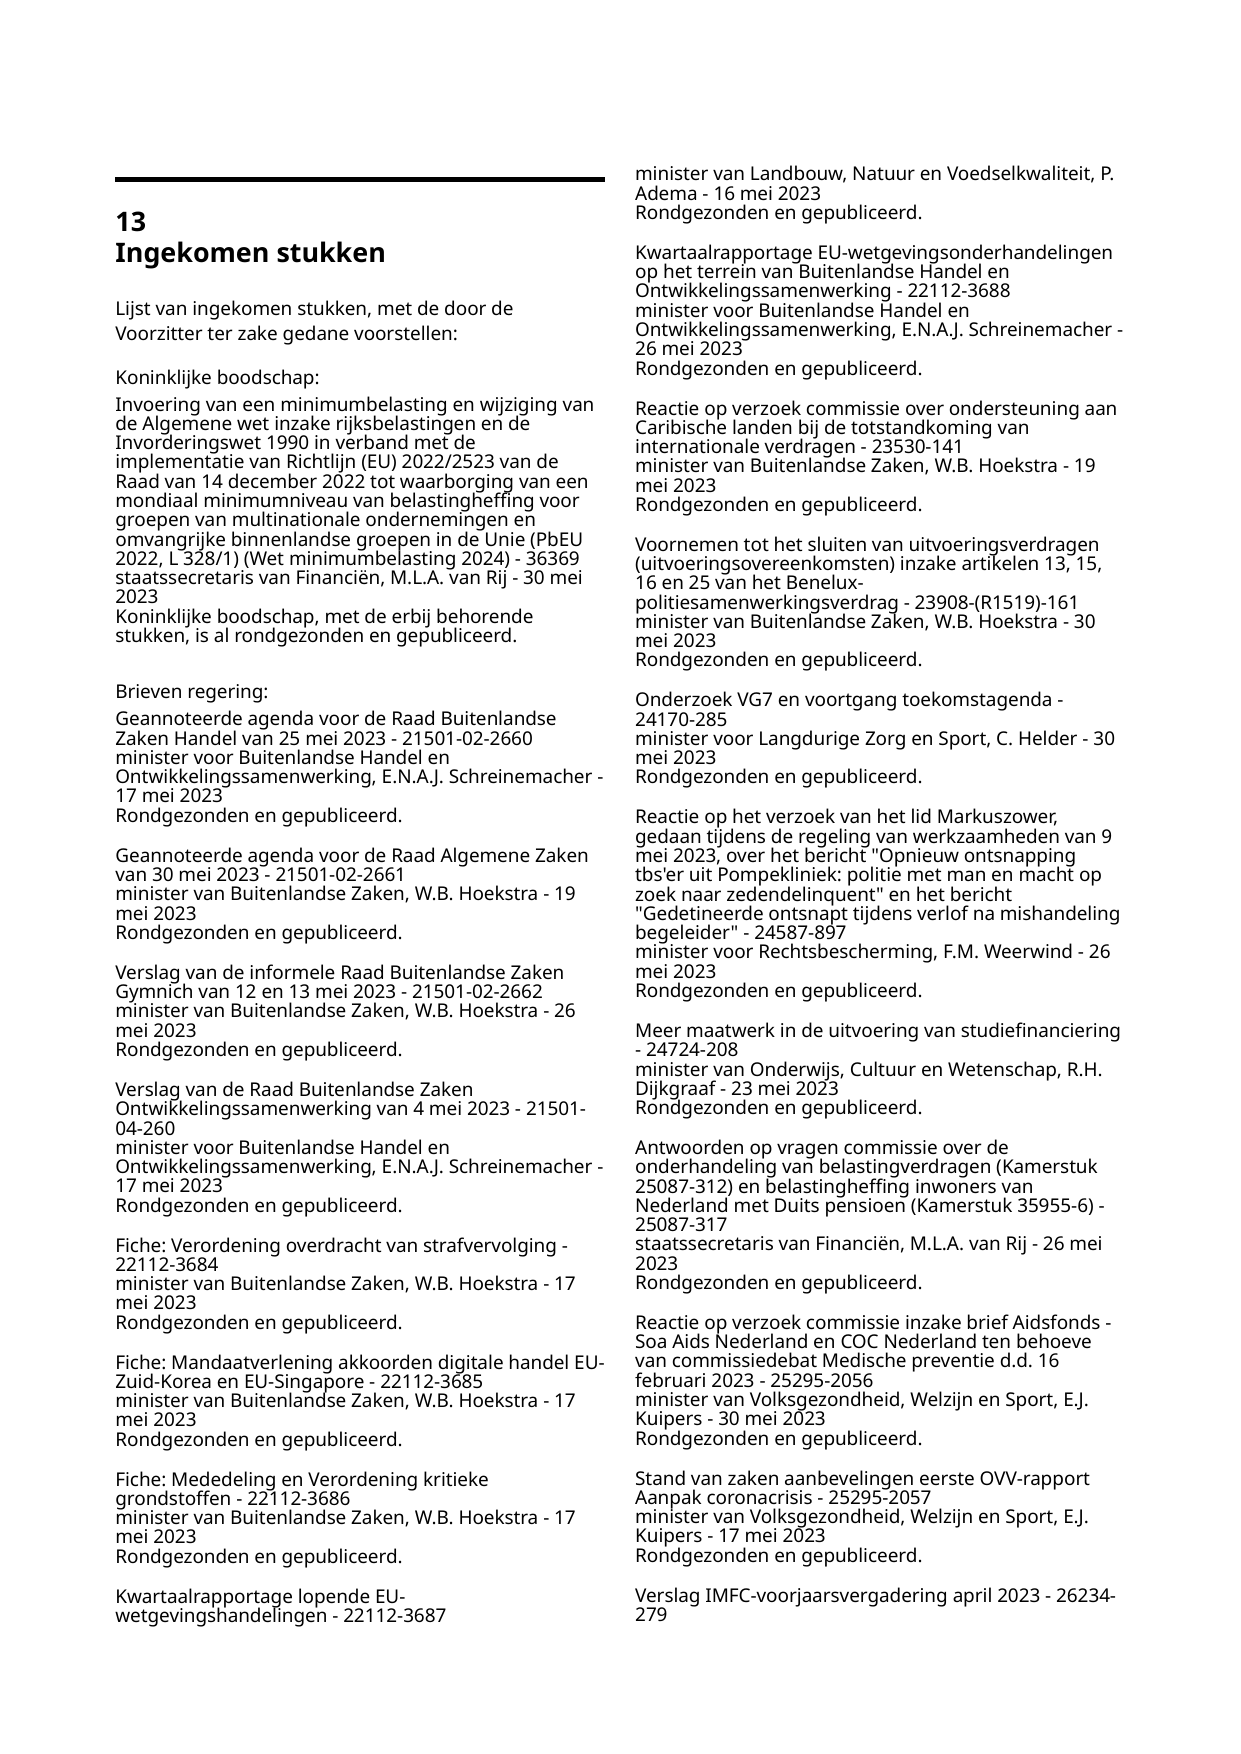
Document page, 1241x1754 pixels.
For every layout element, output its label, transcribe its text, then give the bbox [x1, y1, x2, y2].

text Rondgezonden en gepubliceerd. [635, 204, 1125, 223]
text Koninklijke boodschap, met de erbij behorende stukken, is al rondgezonden en gepubliceerd. [115, 608, 605, 646]
text Kwartaalrapportage EU-wetgevingsonderhandelingen op het terrein van Buitenlandse Handel en Ontwikkelingssamenwerking - 22112-3688 [635, 244, 1125, 302]
text minister voor Langdurige Zorg en Sport, C. Helder - 30 mei 2023 [635, 730, 1125, 768]
text minister van Buitenlandse Zaken, W.B. Hoekstra - 19 mei 2023 [635, 457, 1125, 496]
text Onderzoek VG7 en voortgang toekomstagenda - 24170-285 [635, 691, 1125, 730]
text minister voor Rechtsbescherming, F.M. Weerwind - 26 mei 2023 [635, 943, 1125, 982]
text Reactie op verzoek commissie inzake brief Aidsfonds - Soa Aids Nederland en COC Nederland ten behoeve van commissiedebat Medische preventie d.d. 16 februari 2023 - 25295-2056 [635, 1314, 1125, 1391]
text staatssecretaris van Financiën, M.L.A. van Rij - 26 mei 2023 [635, 1235, 1125, 1274]
text Fiche: Mandaatverlening akkoorden digitale handel EU-Zuid-Korea en EU-Singapore - 22112-3685 [115, 1354, 605, 1392]
text Verslag IMFC-voorjaarsvergadering april 2023 - 26234-279 [635, 1587, 1125, 1625]
text Rondgezonden en gepubliceerd. [635, 1274, 1125, 1293]
text Fiche: Mededeling en Verordening kritieke grondstoffen - 22112-3686 [115, 1471, 605, 1509]
text staatssecretaris van Financiën, M.L.A. van Rij - 30 mei 2023 [115, 569, 605, 608]
text Rondgezonden en gepubliceerd. [115, 807, 605, 826]
text Kwartaalrapportage lopende EU-wetgevingshandelingen - 22112-3687 [115, 1588, 605, 1626]
text Rondgezonden en gepubliceerd. [635, 651, 1125, 671]
text Geannoteerde agenda voor de Raad Buitenlandse Zaken Handel van 25 mei 2023 - 21501-02-2660 [115, 710, 605, 749]
text Ingekomen stukken [115, 239, 605, 283]
text minister van Buitenlandse Zaken, W.B. Hoekstra - 17 mei 2023 [115, 1275, 605, 1314]
text minister van Buitenlandse Zaken, W.B. Hoekstra - 17 mei 2023 [115, 1392, 605, 1431]
text Rondgezonden en gepubliceerd. [115, 1314, 605, 1333]
text minister voor Buitenlandse Handel en Ontwikkelingssamenwerking, E.N.A.J. Schreinemacher - 26 mei 2023 [635, 302, 1125, 359]
text Geannoteerde agenda voor de Raad Algemene Zaken van 30 mei 2023 - 21501-02-2661 [115, 847, 605, 885]
text Voornemen tot het sluiten van uitvoeringsverdragen (uitvoeringsovereenkomsten) inzake artikelen 13, 15, 16 en 25 van het Benelux-politiesamenwerkingsverdrag - 23908-(R1519)-161 [635, 536, 1125, 613]
text minister van Buitenlandse Zaken, W.B. Hoekstra - 26 mei 2023 [115, 1002, 605, 1041]
text Verslag van de informele Raad Buitenlandse Zaken Gymnich van 12 en 13 mei 2023 - 21501-02-2662 [115, 964, 605, 1002]
text minister van Onderwijs, Cultuur en Wetenschap, R.H. Dijkgraaf - 23 mei 2023 [635, 1061, 1125, 1099]
text minister van Buitenlandse Zaken, W.B. Hoekstra - 30 mei 2023 [635, 613, 1125, 651]
text Rondgezonden en gepubliceerd. [115, 1197, 605, 1216]
text Rondgezonden en gepubliceerd. [635, 1099, 1125, 1118]
text Reactie op het verzoek van het lid Markuszower, gedaan tijdens de regeling van werkzaamheden van 9 mei 2023, over het bericht "Opnieuw ontsnapping tbs'er uit Pompekliniek: politie met man en macht op zoek naar zedendelinquent" en het bericht "Gedetineerde ontsnapt tijdens verlof na mishandeling begeleider" - 24587-897 [635, 808, 1125, 943]
text Invoering van een minimumbelasting en wijziging van de Algemene wet inzake rijksbelastingen en de Invorderingswet 1990 in verband met de implementatie van Richtlijn (EU) 2022/2523 van de Raad van 14 december 2022 tot waarborging van een mondiaal minimumniveau van belastingheffing voor groepen van multinationale ondernemingen en omvangrijke binnenlandse groepen in de Unie (PbEU 2022, L 328/1) (Wet minimumbelasting 2024) - 36369 [115, 396, 605, 569]
text Stand van zaken aanbevelingen eerste OVV-rapport Aanpak coronacrisis - 25295-2057 [635, 1469, 1125, 1508]
text Rondgezonden en gepubliceerd. [635, 359, 1125, 379]
text minister van Buitenlandse Zaken, W.B. Hoekstra - 17 mei 2023 [115, 1509, 605, 1548]
text 13 [115, 203, 605, 239]
text Rondgezonden en gepubliceerd. [635, 1547, 1125, 1566]
text Lijst van ingekomen stukken, met de door de Voorzitter ter zake gedane voorstellen: [115, 295, 605, 346]
text minister van Landbouw, Natuur en Voedselkwaliteit, P. Adema - 16 mei 2023 [635, 165, 1125, 204]
text Fiche: Verordening overdracht van strafvervolging - 22112-3684 [115, 1237, 605, 1275]
text minister voor Buitenlandse Handel en Ontwikkelingssamenwerking, E.N.A.J. Schreinemacher - 17 mei 2023 [115, 749, 605, 807]
text Rondgezonden en gepubliceerd. [115, 1431, 605, 1450]
text Verslag van de Raad Buitenlandse Zaken Ontwikkelingssamenwerking van 4 mei 2023 - 21501-04-260 [115, 1081, 605, 1139]
text Rondgezonden en gepubliceerd. [115, 1548, 605, 1567]
text Rondgezonden en gepubliceerd. [635, 768, 1125, 788]
text Rondgezonden en gepubliceerd. [635, 1429, 1125, 1449]
text Koninklijke boodschap: [115, 364, 605, 390]
text Rondgezonden en gepubliceerd. [635, 982, 1125, 1001]
text Rondgezonden en gepubliceerd. [115, 924, 605, 943]
text Rondgezonden en gepubliceerd. [635, 496, 1125, 515]
text minister van Volksgezondheid, Welzijn en Sport, E.J. Kuipers - 17 mei 2023 [635, 1508, 1125, 1547]
text minister van Volksgezondheid, Welzijn en Sport, E.J. Kuipers - 30 mei 2023 [635, 1391, 1125, 1429]
text Brieven regering: [115, 679, 605, 704]
text Rondgezonden en gepubliceerd. [115, 1041, 605, 1060]
text Meer maatwerk in de uitvoering van studiefinanciering - 24724-208 [635, 1022, 1125, 1061]
text minister van Buitenlandse Zaken, W.B. Hoekstra - 19 mei 2023 [115, 885, 605, 924]
text minister voor Buitenlandse Handel en Ontwikkelingssamenwerking, E.N.A.J. Schreinemacher - 17 mei 2023 [115, 1139, 605, 1197]
text Reactie op verzoek commissie over ondersteuning aan Caribische landen bij de totstandkoming van internationale verdragen - 23530-141 [635, 399, 1125, 457]
text Antwoorden op vragen commissie over de onderhandeling van belastingverdragen (Kamerstuk 25087-312) en belastingheffing inwoners van Nederland met Duits pensioen (Kamerstuk 35955-6) - 25087-317 [635, 1139, 1125, 1235]
